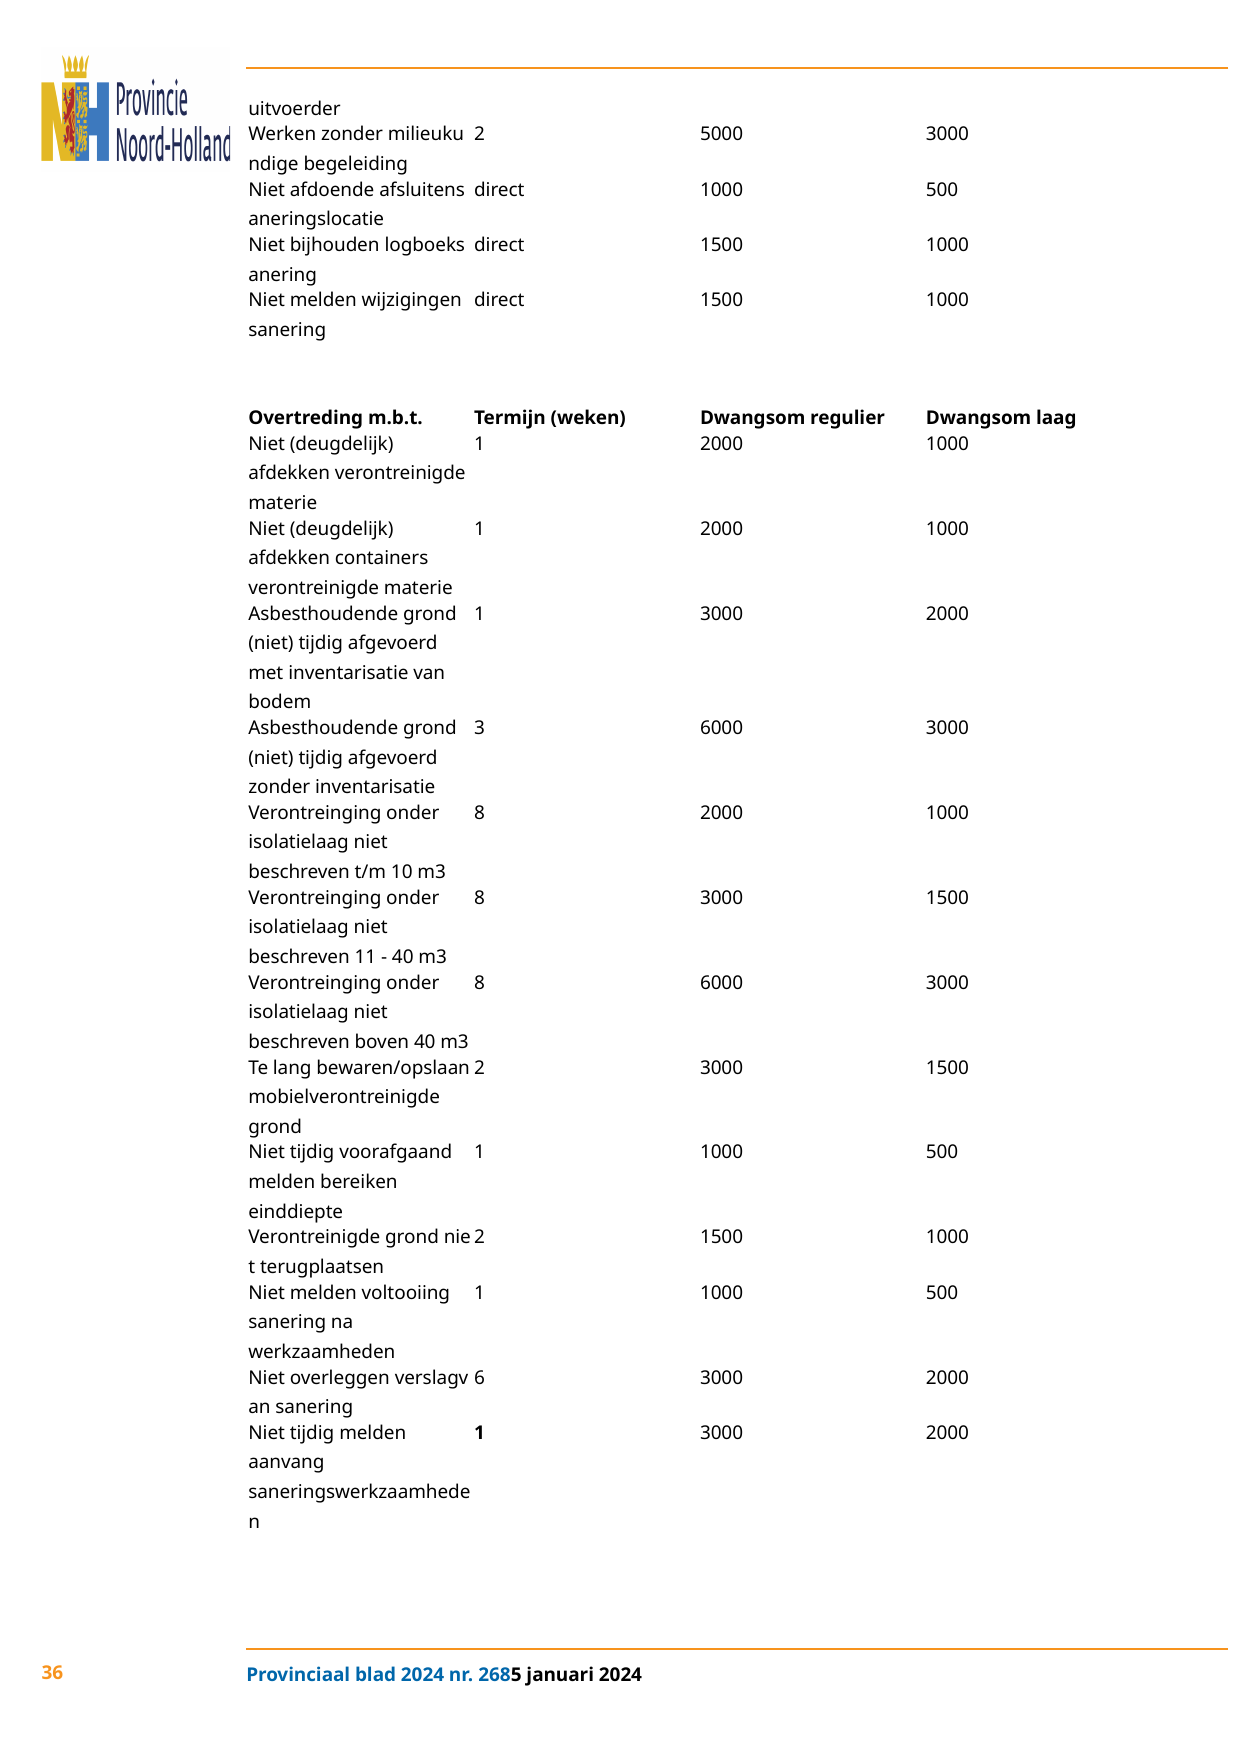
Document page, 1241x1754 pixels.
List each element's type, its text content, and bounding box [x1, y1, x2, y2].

table_cell 8 [474, 799, 700, 884]
table_cell Niet tijdig voorafgaand melden bereiken einddiepte [248, 1139, 474, 1224]
table_cell 2 [474, 1224, 700, 1279]
table_cell Werken zonder milieukundige begeleiding [248, 121, 474, 176]
table_cell 1 [474, 1279, 700, 1364]
table_cell 3000 [700, 600, 926, 714]
table_cell 1500 [700, 286, 926, 342]
table_cell Te lang bewaren/opslaan mobielverontreinigde grond [248, 1054, 474, 1139]
table_cell 1000 [926, 286, 1152, 342]
table_cell 1000 [700, 176, 926, 231]
table_cell [700, 95, 926, 121]
table_cell Niet (deugdelijk) afdekken containers verontreinigde materie [248, 515, 474, 600]
table_cell Verontreinging onder isolatielaag niet beschreven t/m 10 m3 [248, 799, 474, 884]
table_cell 1000 [926, 515, 1152, 600]
table_cell 1000 [926, 799, 1152, 884]
table_cell 2000 [700, 430, 926, 515]
table_cell 1000 [926, 231, 1152, 286]
table_cell 1000 [700, 1279, 926, 1364]
table_cell [926, 1534, 1152, 1559]
table_cell 500 [926, 176, 1152, 231]
table_cell Niet melden wijzigingen sanering [248, 286, 474, 342]
table_cell 1 [474, 1139, 700, 1224]
table_cell uitvoerder [248, 95, 474, 121]
table_cell 3000 [926, 969, 1152, 1054]
table_cell 8 [474, 969, 700, 1054]
table_header Dwangsom laag [926, 404, 1152, 430]
table_cell 5000 [700, 121, 926, 176]
table_cell Verontreinging onder isolatielaag niet beschreven boven 40 m3 [248, 969, 474, 1054]
table_cell 3000 [926, 714, 1152, 799]
table_cell Asbesthoudende grond (niet) tijdig afgevoerd met inventarisatie van bodem [248, 600, 474, 714]
table_cell 1500 [700, 1224, 926, 1279]
table_cell 3 [474, 714, 700, 799]
table_cell Niet melden voltooiing sanering na werkzaamheden [248, 1279, 474, 1364]
table_cell 1000 [926, 430, 1152, 515]
table_header Overtreding m.b.t. [248, 404, 474, 430]
table_cell [926, 95, 1152, 121]
table_header Dwangsom regulier [700, 404, 926, 430]
table_cell [474, 95, 700, 121]
table_cell 1000 [926, 1224, 1152, 1279]
table_cell Asbesthoudende grond (niet) tijdig afgevoerd zonder inventarisatie [248, 714, 474, 799]
table_cell 2000 [926, 1364, 1152, 1419]
table_cell direct [474, 176, 700, 231]
table_cell 1 [474, 515, 700, 600]
table_cell 500 [926, 1279, 1152, 1364]
table_cell 1 [474, 1419, 700, 1534]
table_cell 2000 [926, 600, 1152, 714]
table_cell 2000 [700, 799, 926, 884]
table_cell 3000 [700, 884, 926, 969]
table_cell 1000 [700, 1139, 926, 1224]
table_cell 2 [474, 121, 700, 176]
table_cell Verontreinging onder isolatielaag niet beschreven 11 - 40 m3 [248, 884, 474, 969]
table_cell Niet tijdig melden aanvang saneringswerkzaamheden [248, 1419, 474, 1534]
table_cell 6000 [700, 969, 926, 1054]
table_cell 3000 [700, 1054, 926, 1139]
table_cell 6 [474, 1364, 700, 1419]
table_cell direct [474, 231, 700, 286]
picture [41, 47, 231, 172]
table_cell 1 [474, 600, 700, 714]
table_cell 6000 [700, 714, 926, 799]
table_cell 3000 [700, 1419, 926, 1534]
table_cell 2000 [700, 515, 926, 600]
table_cell [474, 1534, 700, 1559]
table_cell 1500 [700, 231, 926, 286]
table_header Termijn (weken) [474, 404, 700, 430]
table_cell [248, 1534, 474, 1559]
table_cell 1500 [926, 1054, 1152, 1139]
table_cell 2 [474, 1054, 700, 1139]
table_cell Verontreinigde grond niet terugplaatsen [248, 1224, 474, 1279]
table_cell [700, 1534, 926, 1559]
table_cell Niet bijhouden logboeksanering [248, 231, 474, 286]
table_cell 2000 [926, 1419, 1152, 1534]
table_cell Niet (deugdelijk) afdekken verontreinigde materie [248, 430, 474, 515]
table_cell Niet overleggen verslagvan sanering [248, 1364, 474, 1419]
table_cell Niet afdoende afsluitensaneringslocatie [248, 176, 474, 231]
table_cell 1 [474, 430, 700, 515]
table_cell direct [474, 286, 700, 342]
table_cell 1500 [926, 884, 1152, 969]
table_cell 3000 [926, 121, 1152, 176]
table_cell 500 [926, 1139, 1152, 1224]
table_cell 3000 [700, 1364, 926, 1419]
table_cell 8 [474, 884, 700, 969]
